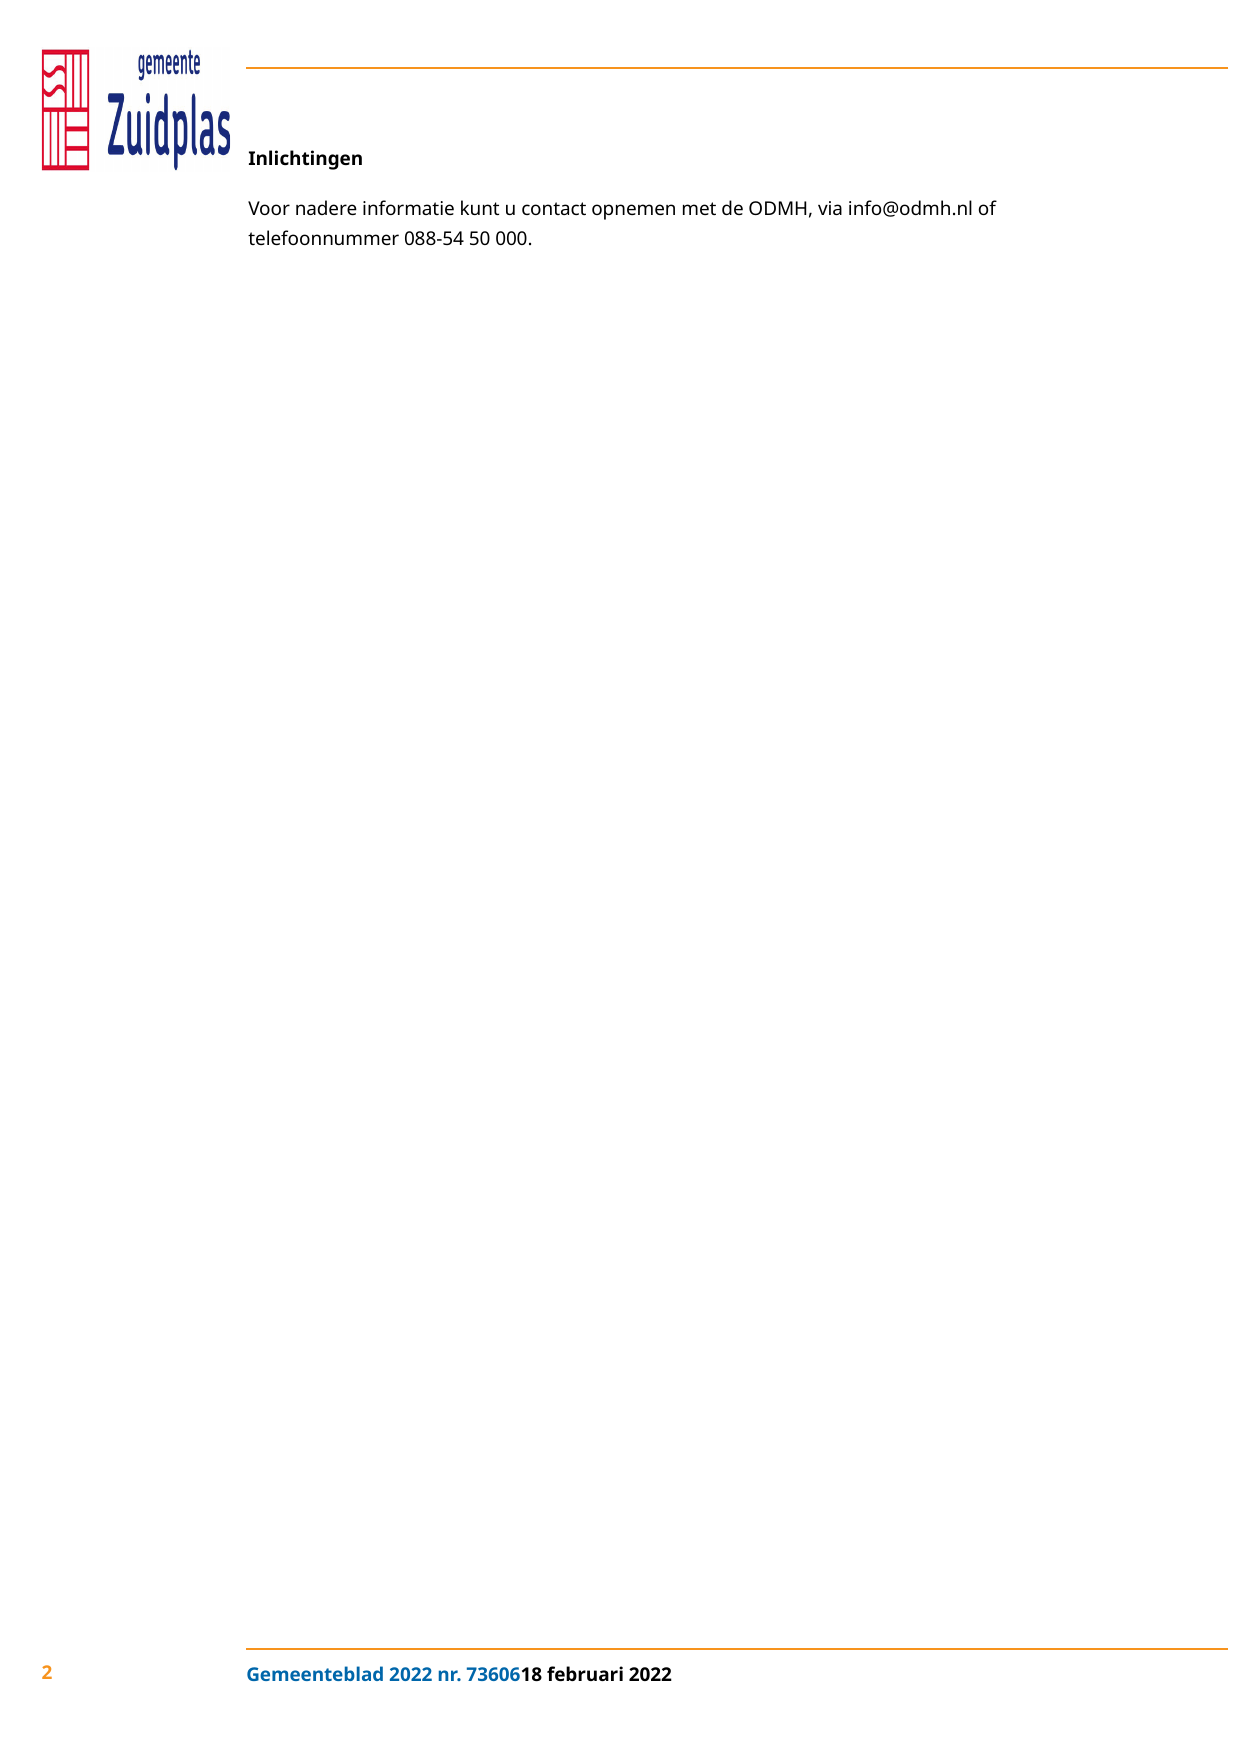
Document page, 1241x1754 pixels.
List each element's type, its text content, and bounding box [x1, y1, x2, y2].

text Voor nadere informatie kunt u contact opnemen met de ODMH, via info@odmh.nl of telefoonnummer 088-54 50 000. [248, 196, 1152, 251]
picture [41, 47, 231, 172]
text Inlichtingen [248, 145, 1152, 171]
